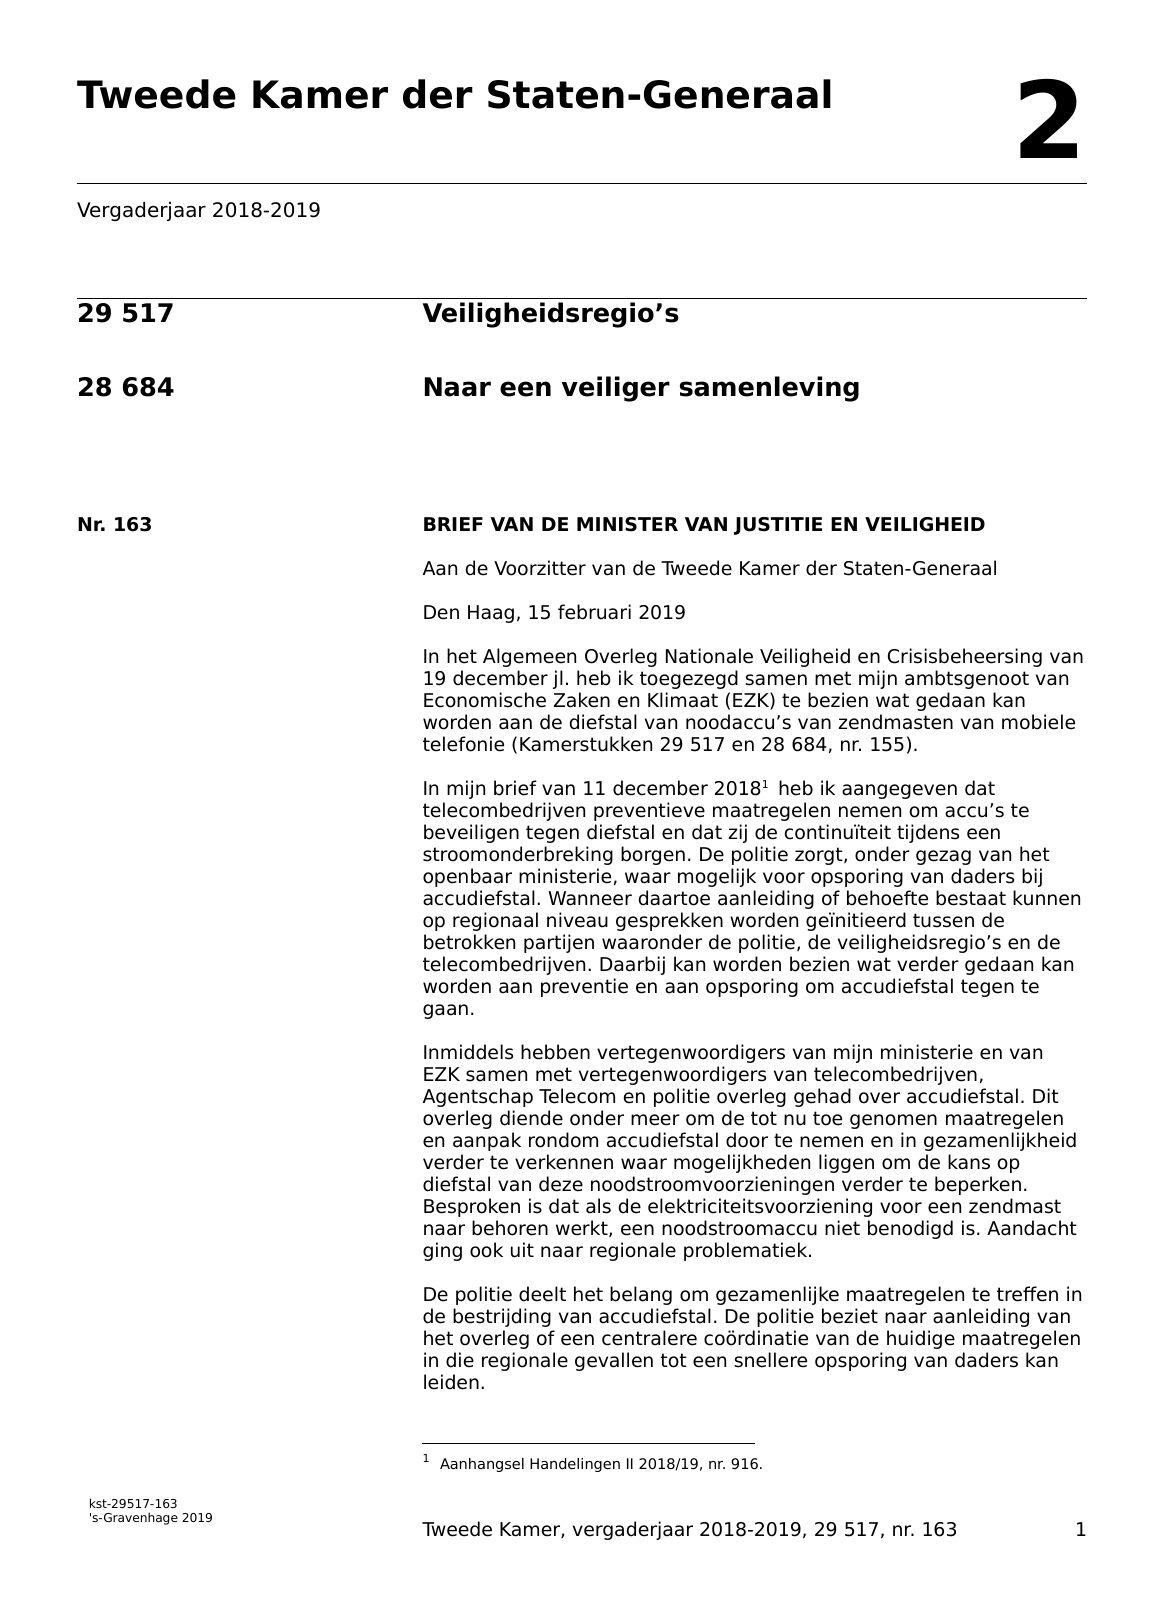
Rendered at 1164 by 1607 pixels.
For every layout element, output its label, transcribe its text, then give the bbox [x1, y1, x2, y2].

subtitle 29 517 Veiligheidsregio’s [77, 299, 1087, 329]
text Aan de Voorzitter van de Tweede Kamer der Staten-Generaal [422, 558, 1087, 580]
text kst-29517-163 [88, 1497, 323, 1511]
text In mijn brief van 11 december 2018 heb ik aangegeven dat telecombedrijven preventieve maatregelen nemen om accu’s te beveiligen tegen diefstal en dat zij de continuïteit tijdens een stroomonderbreking borgen. De politie zorgt, onder gezag van het openbaar ministerie, waar mogelijk voor opsporing van daders bij accudiefstal. Wanneer daartoe aanleiding of behoefte bestaat kunnen op regionaal niveau gesprekken worden geïnitieerd tussen de betrokken partijen waaronder de politie, de veiligheidsregio’s en de telecombedrijven. Daarbij kan worden bezien wat verder gedaan kan worden aan preventie en aan opsporing om accudiefstal tegen te gaan. [422, 778, 1087, 1020]
text Inmiddels hebben vertegenwoordigers van mijn ministerie en van EZK samen met vertegenwoordigers van telecombedrijven, Agentschap Telecom en politie overleg gehad over accudiefstal. Dit overleg diende onder meer om de tot nu toe genomen maatregelen en aanpak rondom accudiefstal door te nemen en in gezamenlijkheid verder te verkennen waar mogelijkheden liggen om de kans op diefstal van deze noodstroomvoorzieningen verder te beperken. Besproken is dat als de elektriciteitsvoorziening voor een zendmast naar behoren werkt, een noodstroomaccu niet benodigd is. Aandacht ging ook uit naar regionale problematiek. [422, 1042, 1087, 1262]
text In het Algemeen Overleg Nationale Veiligheid en Crisisbeheersing van 19 december jl. heb ik toegezegd samen met mijn ambtsgenoot van Economische Zaken en Klimaat (EZK) te bezien wat gedaan kan worden aan de diefstal van noodaccu’s van zendmasten van mobiele telefonie (Kamerstukken 29 517 en 28 684, nr. 155). [422, 646, 1087, 756]
table_header Tweede Kamer der Staten-Generaal [77, 59, 886, 183]
table_header 2 [886, 59, 1087, 183]
text Den Haag, 15 februari 2019 [422, 602, 1087, 624]
subtitle 28 684 Naar een veiliger samenleving [77, 373, 1087, 403]
text Aanhangsel Handelingen II 2018/19, nr. 916. [422, 1452, 1087, 1474]
text De politie deelt het belang om gezamenlijke maatregelen te treffen in de bestrijding van accudiefstal. De politie beziet naar aanleiding van het overleg of een centralere coördinatie van de huidige maatregelen in die regionale gevallen tot een snellere opsporing van daders kan leiden. [422, 1284, 1087, 1394]
subtitle Nr. 163 BRIEF VAN DE MINISTER VAN JUSTITIE EN VEILIGHEID [77, 514, 1087, 536]
text 's-Gravenhage 2019 [88, 1511, 323, 1525]
table_cell Vergaderjaar 2018-2019 [77, 184, 1087, 298]
